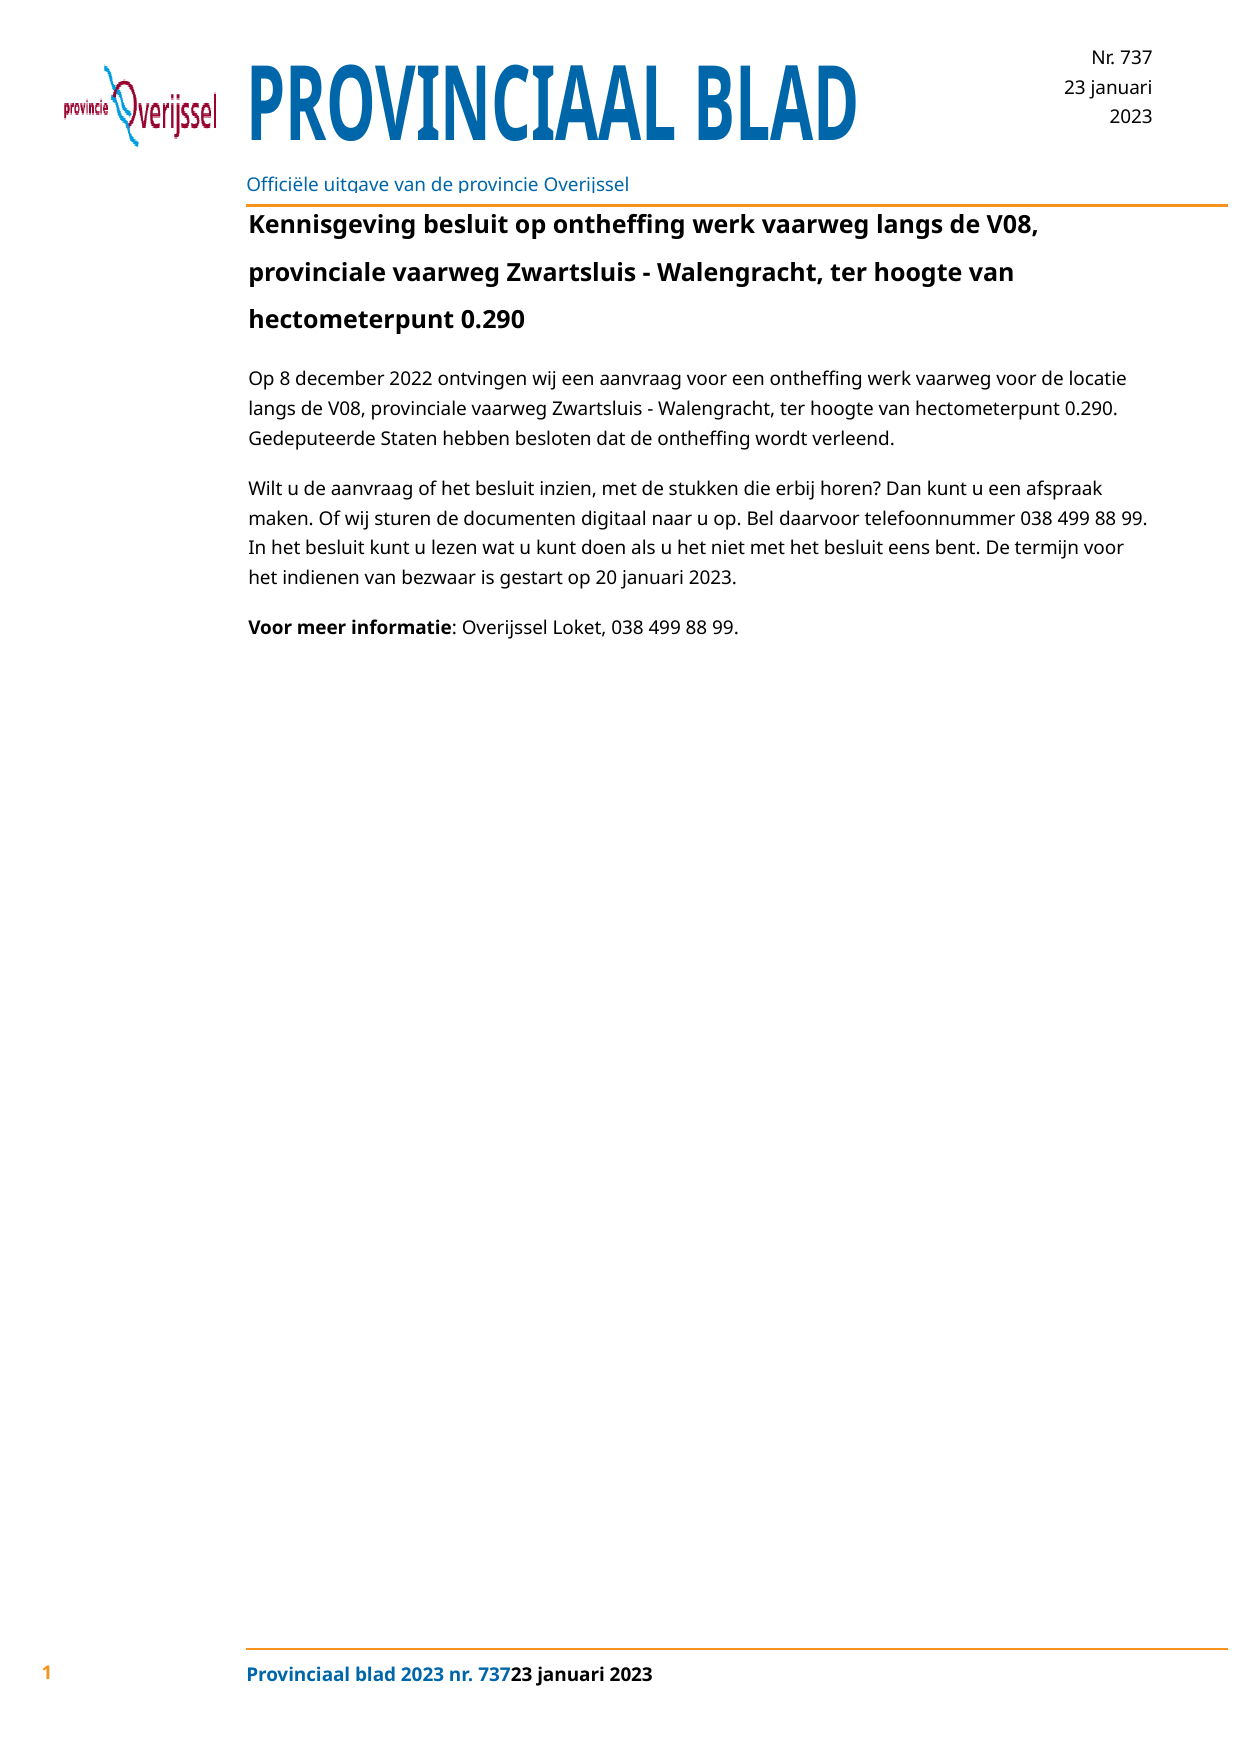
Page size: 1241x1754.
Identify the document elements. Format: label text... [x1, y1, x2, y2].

text Op 8 december 2022 ontvingen wij een aanvraag voor een ontheffing werk vaarweg voor de locatie langs de V08, provinciale vaarweg Zwartsluis - Walengracht, ter hoogte van hectometerpunt 0.290. Gedeputeerde Staten hebben besloten dat de ontheffing wordt verleend. [248, 366, 1152, 450]
text Kennisgeving besluit op ontheffing werk vaarweg langs de V08, provinciale vaarweg Zwartsluis - Walengracht, ter hoogte van hectometerpunt 0.290 [248, 207, 1152, 336]
text Wilt u de aanvraag of het besluit inzien, met de stukken die erbij horen? Dan kunt u een afspraak maken. Of wij sturen de documenten digitaal naar u op. Bel daarvoor telefoonnummer 038 499 88 99. In het besluit kunt u lezen wat u kunt doen als u het niet met het besluit eens bent. De termijn voor het indienen van bezwaar is gestart op 20 januari 2023. [248, 475, 1152, 589]
text Voor meer informatie: Overijssel Loket, 038 499 88 99. [248, 614, 1152, 640]
picture [41, 47, 231, 172]
